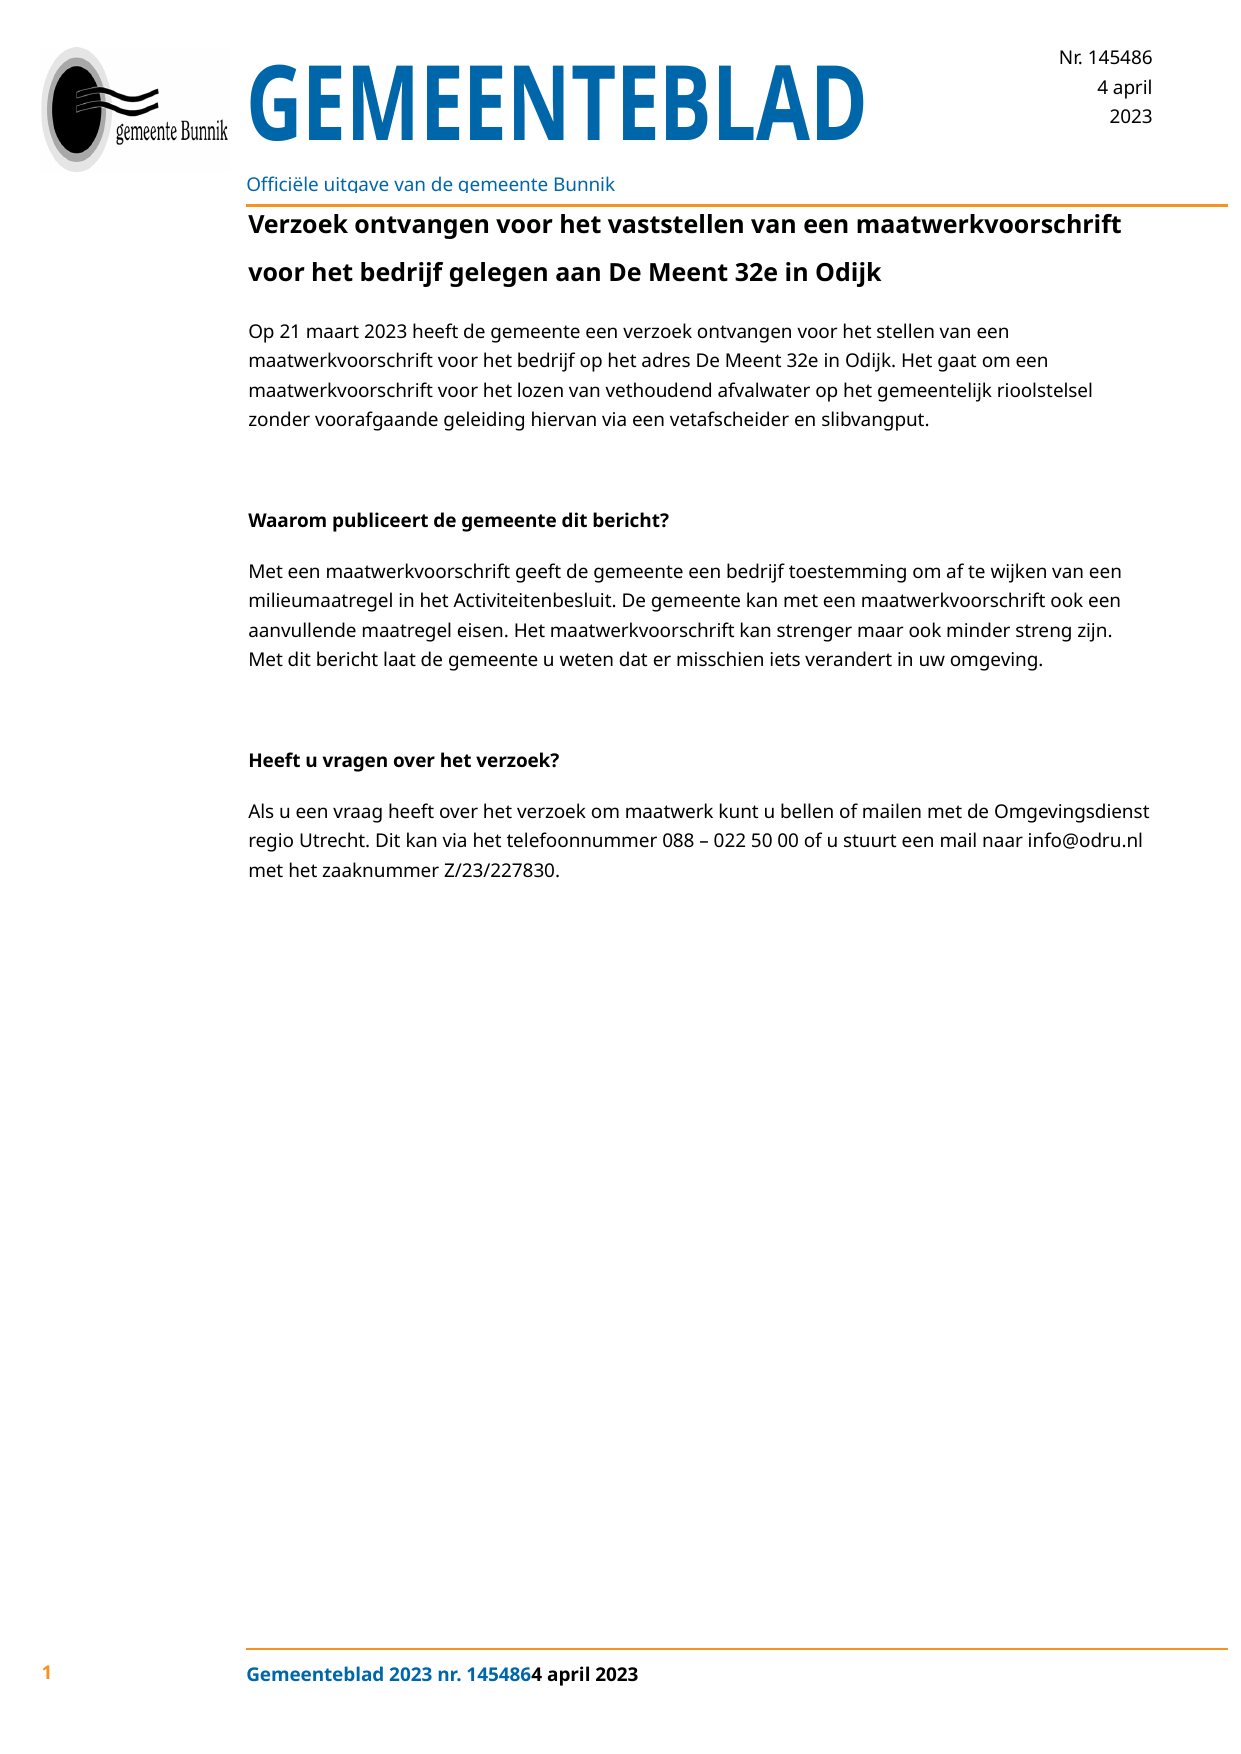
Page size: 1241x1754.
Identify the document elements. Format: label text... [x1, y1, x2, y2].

text Als u een vraag heeft over het verzoek om maatwerk kunt u bellen of mailen met de Omgevingsdienst regio Utrecht. Dit kan via het telefoonnummer 088 – 022 50 00 of u stuurt een mail naar info@odru.nl met het zaaknummer Z/23/227830. [248, 798, 1152, 883]
text Heeft u vragen over het verzoek? [248, 747, 1152, 773]
text Op 21 maart 2023 heeft de gemeente een verzoek ontvangen voor het stellen van een maatwerkvoorschrift voor het bedrijf op het adres De Meent 32e in Odijk. Het gaat om een maatwerkvoorschrift voor het lozen van vethoudend afvalwater op het gemeentelijk rioolstelsel zonder voorafgaande geleiding hiervan via een vetafscheider en slibvangput. [248, 318, 1152, 432]
picture [41, 47, 231, 172]
text Verzoek ontvangen voor het vaststellen van een maatwerkvoorschrift voor het bedrijf gelegen aan De Meent 32e in Odijk [248, 207, 1152, 288]
text Met een maatwerkvoorschrift geeft de gemeente een bedrijf toestemming om af te wijken van een milieumaatregel in het Activiteitenbesluit. De gemeente kan met een maatwerkvoorschrift ook een aanvullende maatregel eisen. Het maatwerkvoorschrift kan strenger maar ook minder streng zijn. Met dit bericht laat de gemeente u weten dat er misschien iets verandert in uw omgeving. [248, 558, 1152, 672]
text Waarom publiceert de gemeente dit bericht? [248, 507, 1152, 533]
